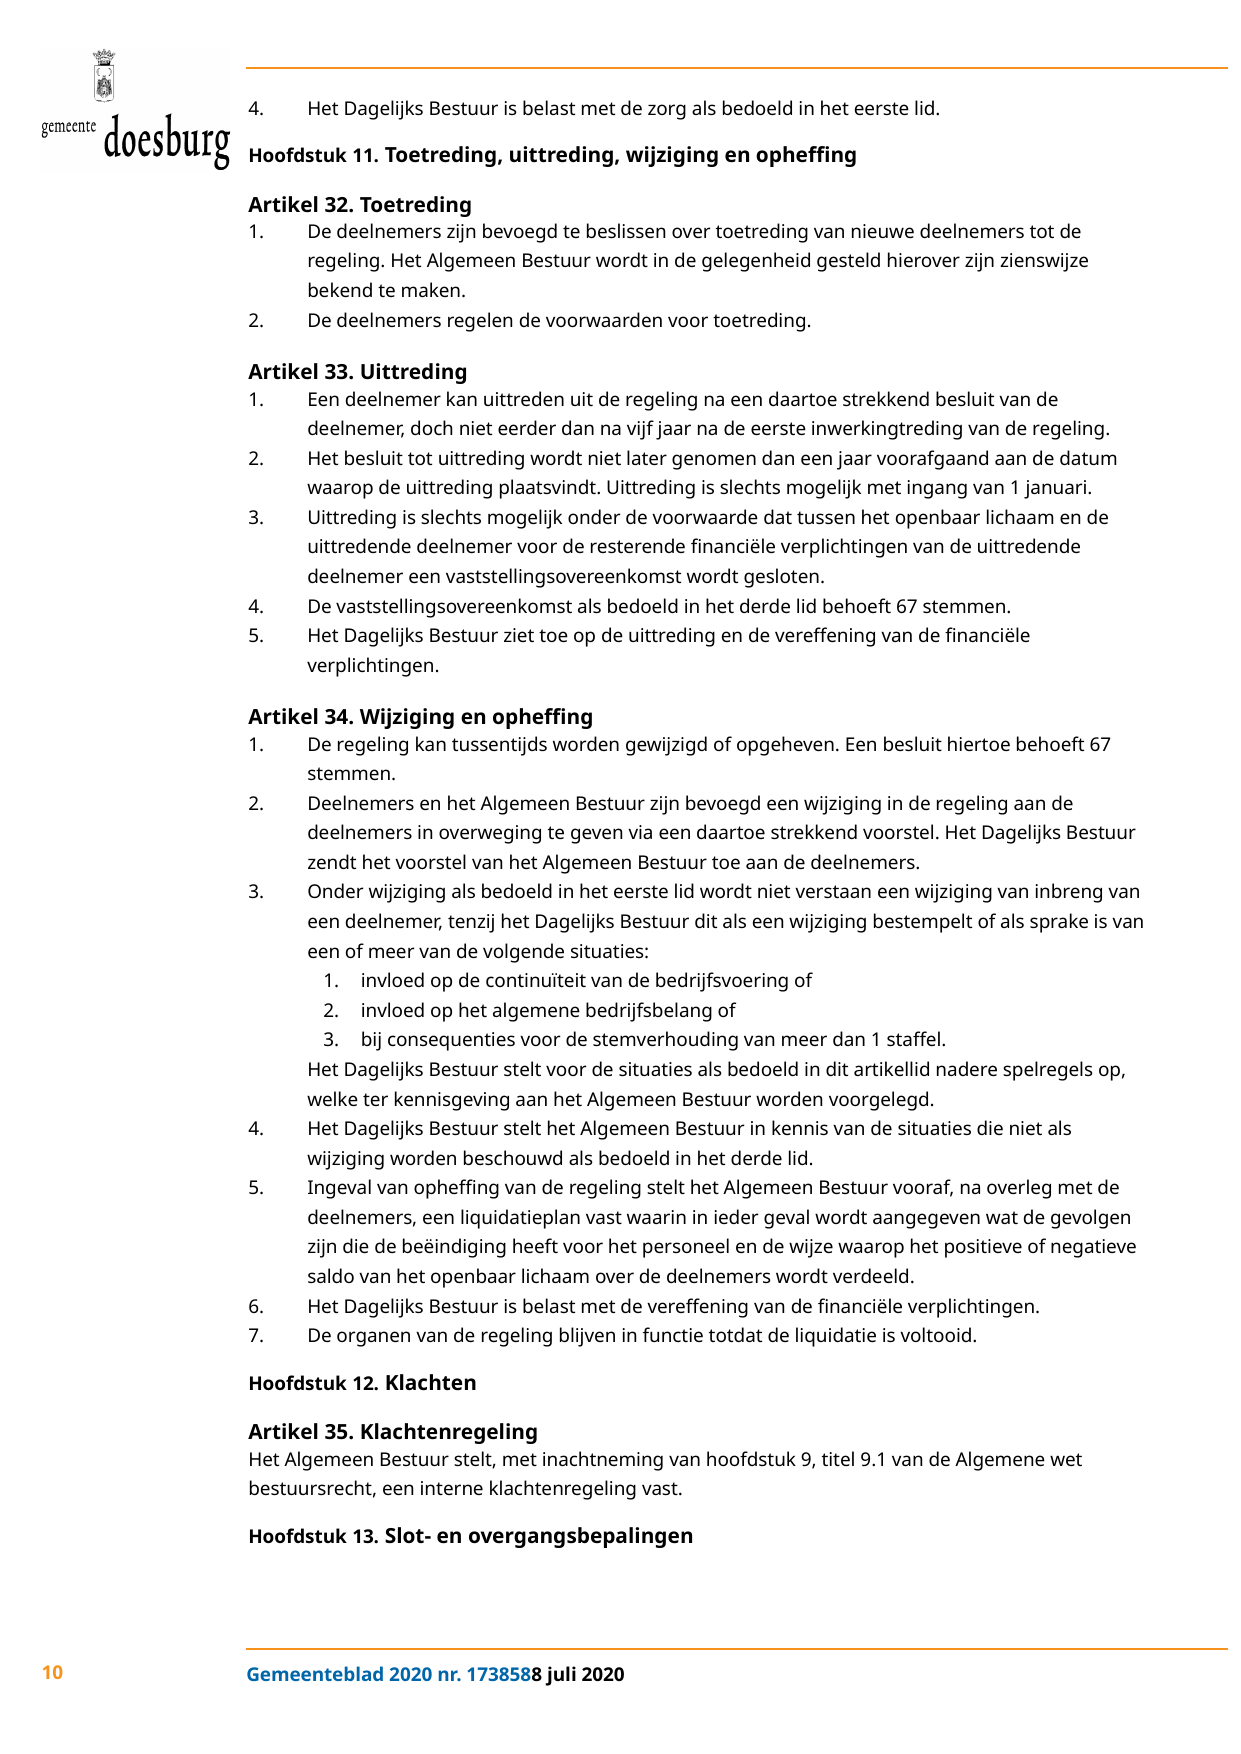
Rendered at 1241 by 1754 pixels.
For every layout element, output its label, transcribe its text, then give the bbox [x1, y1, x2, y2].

list invloed op de continuïteit van de bedrijfsvoering of [323, 967, 1152, 993]
picture [41, 47, 231, 172]
list Deelnemers en het Algemeen Bestuur zijn bevoegd een wijziging in de regeling aan de deelnemers in overweging te geven via een daartoe strekkend voorstel. Het Dagelijks Bestuur zendt het voorstel van het Algemeen Bestuur toe aan de deelnemers. [248, 790, 1152, 875]
list De regeling kan tussentijds worden gewijzigd of opgeheven. Een besluit hiertoe behoeft 67 stemmen. [248, 731, 1152, 786]
text Artikel 33. Uittreding [248, 357, 1152, 386]
text Artikel 35. Klachtenregeling [248, 1417, 1152, 1446]
text Hoofdstuk 11. Toetreding, uittreding, wijziging en opheffing [248, 140, 1152, 169]
list De deelnemers regelen de voorwaarden voor toetreding. [248, 307, 1152, 333]
list De deelnemers zijn bevoegd te beslissen over toetreding van nieuwe deelnemers tot de regeling. Het Algemeen Bestuur wordt in de gelegenheid gesteld hierover zijn zienswijze bekend te maken. [248, 218, 1152, 303]
list Het Dagelijks Bestuur is belast met de zorg als bedoeld in het eerste lid. [248, 95, 1152, 121]
text Hoofdstuk 13. Slot- en overgangsbepalingen [248, 1521, 1152, 1549]
list Het Dagelijks Bestuur ziet toe op de uittreding en de vereffening van de financiële verplichtingen. [248, 622, 1152, 678]
list bij consequenties voor de stemverhouding van meer dan 1 staffel. [323, 1027, 1152, 1052]
list Ingeval van opheffing van de regeling stelt het Algemeen Bestuur vooraf, na overleg met de deelnemers, een liquidatieplan vast waarin in ieder geval wordt aangegeven wat de gevolgen zijn die de beëindiging heeft voor het personeel en de wijze waarop het positieve of negatieve saldo van het openbaar lichaam over de deelnemers wordt verdeeld. [248, 1174, 1152, 1289]
list Het Dagelijks Bestuur stelt voor de situaties als bedoeld in dit artikellid nadere spelregels op, welke ter kennisgeving aan het Algemeen Bestuur worden voorgelegd. [248, 1056, 1152, 1112]
list invloed op het algemene bedrijfsbelang of [323, 997, 1152, 1023]
text Het Algemeen Bestuur stelt, met inachtneming van hoofdstuk 9, titel 9.1 van de Algemene wet bestuursrecht, een interne klachtenregeling vast. [248, 1446, 1152, 1501]
list Uittreding is slechts mogelijk onder de voorwaarde dat tussen het openbaar lichaam en de uittredende deelnemer voor de resterende financiële verplichtingen van de uittredende deelnemer een vaststellingsovereenkomst wordt gesloten. [248, 504, 1152, 589]
list Een deelnemer kan uittreden uit de regeling na een daartoe strekkend besluit van de deelnemer, doch niet eerder dan na vijf jaar na de eerste inwerkingtreding van de regeling. [248, 386, 1152, 441]
text Artikel 34. Wijziging en opheffing [248, 702, 1152, 731]
list Het Dagelijks Bestuur is belast met de vereffening van de financiële verplichtingen. [248, 1293, 1152, 1319]
list Onder wijziging als bedoeld in het eerste lid wordt niet verstaan een wijziging van inbreng van een deelnemer, tenzij het Dagelijks Bestuur dit als een wijziging bestempelt of als sprake is van een of meer van de volgende situaties: [248, 879, 1152, 964]
list Het besluit tot uittreding wordt niet later genomen dan een jaar voorafgaand aan de datum waarop de uittreding plaatsvindt. Uittreding is slechts mogelijk met ingang van 1 januari. [248, 445, 1152, 500]
list De organen van de regeling blijven in functie totdat de liquidatie is voltooid. [248, 1322, 1152, 1348]
text Hoofdstuk 12. Klachten [248, 1368, 1152, 1397]
list Het Dagelijks Bestuur stelt het Algemeen Bestuur in kennis van de situaties die niet als wijziging worden beschouwd als bedoeld in het derde lid. [248, 1115, 1152, 1171]
text Artikel 32. Toetreding [248, 190, 1152, 218]
list De vaststellingsovereenkomst als bedoeld in het derde lid behoeft 67 stemmen. [248, 593, 1152, 618]
